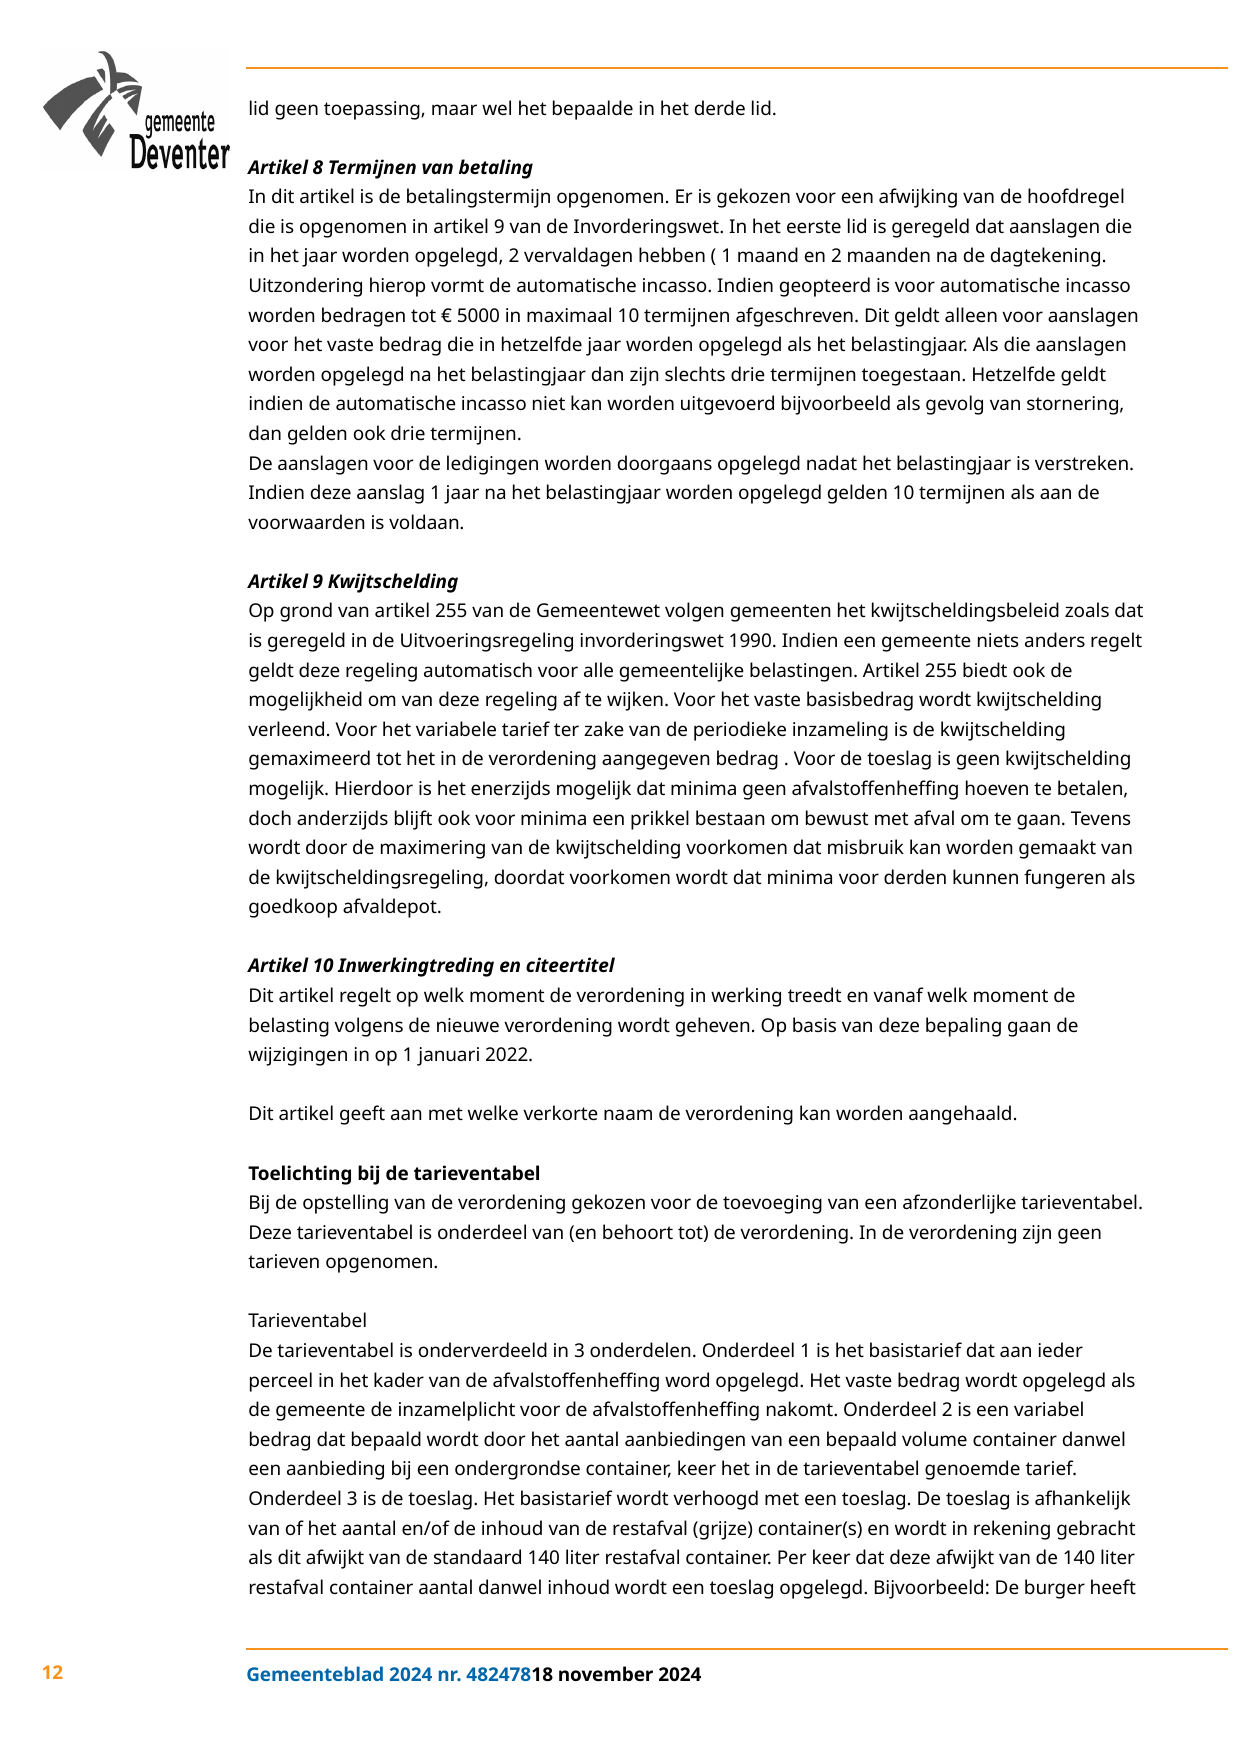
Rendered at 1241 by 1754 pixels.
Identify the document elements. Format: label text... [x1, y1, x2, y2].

text Bij de opstelling van de verordening gekozen voor de toevoeging van een afzonderlijke tarieventabel. Deze tarieventabel is onderdeel van (en behoort tot) de verordening. In de verordening zijn geen tarieven opgenomen. [248, 1189, 1152, 1274]
text Tarieventabel [248, 1308, 1152, 1333]
text In dit artikel is de betalingstermijn opgenomen. Er is gekozen voor een afwijking van de hoofdregel die is opgenomen in artikel 9 van de Invorderingswet. In het eerste lid is geregeld dat aanslagen die in het jaar worden opgelegd, 2 vervaldagen hebben ( 1 maand en 2 maanden na de dagtekening. [248, 183, 1152, 268]
text lid geen toepassing, maar wel het bepaalde in het derde lid. [248, 95, 1152, 121]
text Toelichting bij de tarieventabel [248, 1160, 1152, 1186]
text Op grond van artikel 255 van de Gemeentewet volgen gemeenten het kwijtscheldingsbeleid zoals dat is geregeld in de Uitvoeringsregeling invorderingswet 1990. Indien een gemeente niets anders regelt geldt deze regeling automatisch voor alle gemeentelijke belastingen. Artikel 255 biedt ook de mogelijkheid om van deze regeling af te wijken. Voor het vaste basisbedrag wordt kwijtschelding verleend. Voor het variabele tarief ter zake van de periodieke inzameling is de kwijtschelding gemaximeerd tot het in de verordening aangegeven bedrag . Voor de toeslag is geen kwijtschelding mogelijk. Hierdoor is het enerzijds mogelijk dat minima geen afvalstoffenheffing hoeven te betalen, doch anderzijds blijft ook voor minima een prikkel bestaan om bewust met afval om te gaan. Tevens wordt door de maximering van de kwijtschelding voorkomen dat misbruik kan worden gemaakt van de kwijtscheldingsregeling, doordat voorkomen wordt dat minima voor derden kunnen fungeren als goedkoop afvaldepot. [248, 598, 1152, 919]
text De tarieventabel is onderverdeeld in 3 onderdelen. Onderdeel 1 is het basistarief dat aan ieder perceel in het kader van de afvalstoffenheffing word opgelegd. Het vaste bedrag wordt opgelegd als de gemeente de inzamelplicht voor de afvalstoffenheffing nakomt. Onderdeel 2 is een variabel bedrag dat bepaald wordt door het aantal aanbiedingen van een bepaald volume container danwel een aanbieding bij een ondergrondse container, keer het in de tarieventabel genoemde tarief. Onderdeel 3 is de toeslag. Het basistarief wordt verhoogd met een toeslag. De toeslag is afhankelijk van of het aantal en/of de inhoud van de restafval (grijze) container(s) en wordt in rekening gebracht als dit afwijkt van de standaard 140 liter restafval container. Per keer dat deze afwijkt van de 140 liter restafval container aantal danwel inhoud wordt een toeslag opgelegd. Bijvoorbeeld: De burger heeft [248, 1337, 1152, 1600]
text Uitzondering hierop vormt de automatische incasso. Indien geopteerd is voor automatische incasso worden bedragen tot € 5000 in maximaal 10 termijnen afgeschreven. Dit geldt alleen voor aanslagen voor het vaste bedrag die in hetzelfde jaar worden opgelegd als het belastingjaar. Als die aanslagen worden opgelegd na het belastingjaar dan zijn slechts drie termijnen toegestaan. Hetzelfde geldt indien de automatische incasso niet kan worden uitgevoerd bijvoorbeeld als gevolg van stornering, dan gelden ook drie termijnen. [248, 272, 1152, 446]
text Dit artikel regelt op welk moment de verordening in werking treedt en vanaf welk moment de belasting volgens de nieuwe verordening wordt geheven. Op basis van deze bepaling gaan de wijzigingen in op 1 januari 2022. [248, 982, 1152, 1067]
text Artikel 9 Kwijtschelding [248, 568, 1152, 594]
picture [41, 47, 231, 172]
text De aanslagen voor de ledigingen worden doorgaans opgelegd nadat het belastingjaar is verstreken. Indien deze aanslag 1 jaar na het belastingjaar worden opgelegd gelden 10 termijnen als aan de voorwaarden is voldaan. [248, 450, 1152, 535]
text Artikel 8 Termijnen van betaling [248, 154, 1152, 180]
text Dit artikel geeft aan met welke verkorte naam de verordening kan worden aangehaald. [248, 1101, 1152, 1126]
text Artikel 10 Inwerkingtreding en citeertitel [248, 953, 1152, 978]
